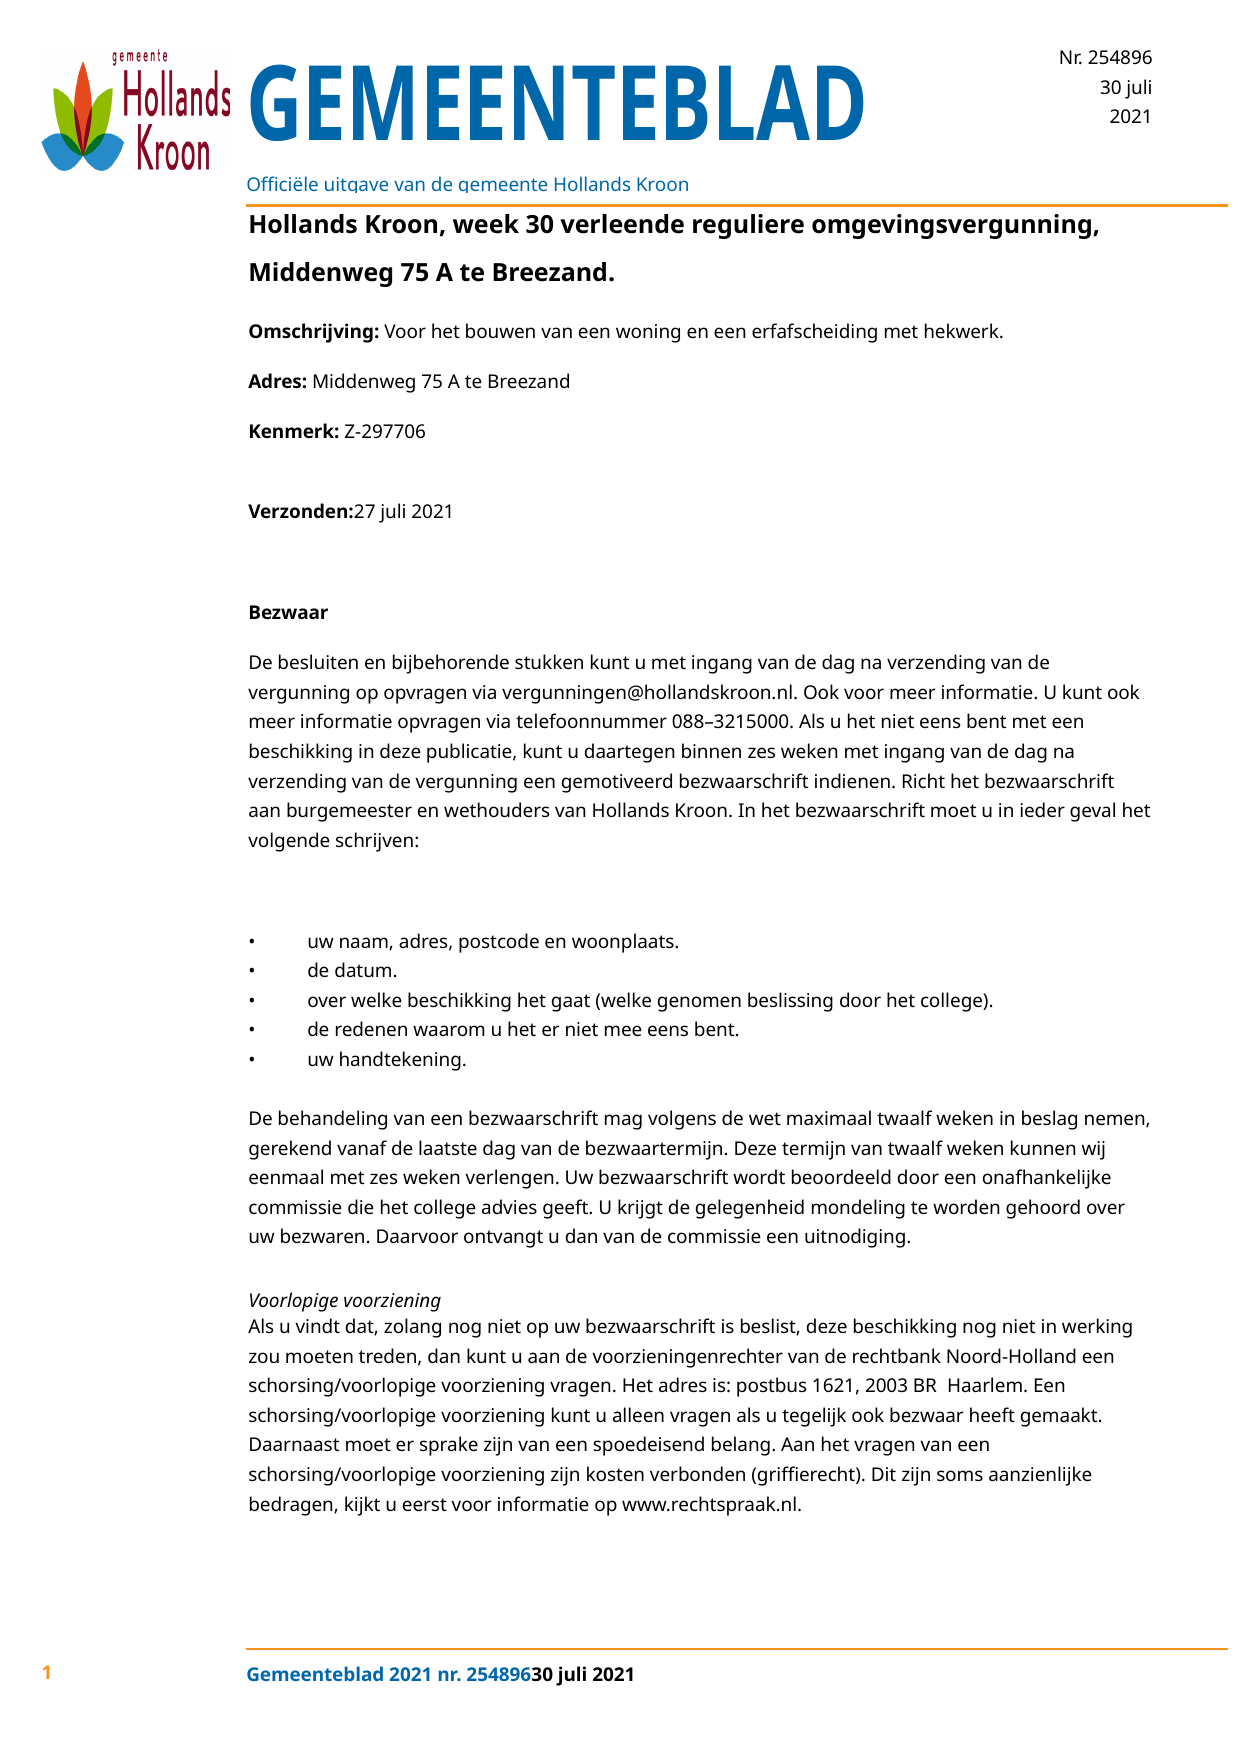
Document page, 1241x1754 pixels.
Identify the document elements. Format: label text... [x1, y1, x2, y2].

table_header [700, 469, 1152, 495]
list over welke beschikking het gaat (welke genomen beslissing door het college). [248, 987, 1152, 1013]
text De behandeling van een bezwaarschrift mag volgens de wet maximaal twaalf weken in beslag nemen, gerekend vanaf de laatste dag van de bezwaartermijn. Deze termijn van twaalf weken kunnen wij eenmaal met zes weken verlengen. Uw bezwaarschrift wordt beoordeeld door een onafhankelijke commissie die het college advies geeft. U krijgt de gelegenheid mondeling te worden gehoord over uw bezwaren. Daarvoor ontvangt u dan van de commissie een uitnodiging. [248, 1105, 1152, 1249]
list uw handtekening. [248, 1046, 1152, 1072]
list de redenen waarom u het er niet mee eens bent. [248, 1017, 1152, 1042]
list uw naam, adres, postcode en woonplaats. [248, 928, 1152, 953]
picture [41, 47, 231, 172]
table_header [248, 469, 700, 495]
text Als u vindt dat, zolang nog niet op uw bezwaarschrift is beslist, deze beschikking nog niet in werking zou moeten treden, dan kunt u aan de voorzieningenrechter van de rechtbank Noord-Holland een schorsing/voorlopige voorziening vragen. Het adres is: postbus 1621, 2003 BR Haarlem. Een schorsing/voorlopige voorziening kunt u alleen vragen als u tegelijk ook bezwaar heeft gemaakt. Daarnaast moet er sprake zijn van een spoedeisend belang. Aan het vragen van een schorsing/voorlopige voorziening zijn kosten verbonden (griffierecht). Dit zijn soms aanzienlijke bedragen, kijkt u eerst voor informatie op www.rechtspraak.nl. [248, 1313, 1152, 1517]
text Verzonden:27 juli 2021 [248, 498, 1152, 524]
text De besluiten en bijbehorende stukken kunt u met ingang van de dag na verzending van de vergunning op opvragen via vergunningen@hollandskroon.nl. Ook voor meer informatie. U kunt ook meer informatie opvragen via telefoonnummer 088–3215000. Als u het niet eens bent met een beschikking in deze publicatie, kunt u daartegen binnen zes weken met ingang van de dag na verzending van de vergunning een gemotiveerd bezwaarschrift indienen. Richt het bezwaarschrift aan burgemeester en wethouders van Hollands Kroon. In het bezwaarschrift moet u in ieder geval het volgende schrijven: [248, 649, 1152, 853]
text Adres: Middenweg 75 A te Breezand [248, 368, 1152, 394]
text Kenmerk: Z-297706 [248, 419, 1152, 444]
list de datum. [248, 957, 1152, 983]
text Voorlopige voorziening [248, 1288, 1152, 1313]
text Bezwaar [248, 599, 1152, 625]
text Omschrijving: Voor het bouwen van een woning en een erfafscheiding met hekwerk. [248, 318, 1152, 344]
text Hollands Kroon, week 30 verleende reguliere omgevingsvergunning, Middenweg 75 A te Breezand. [248, 207, 1152, 288]
